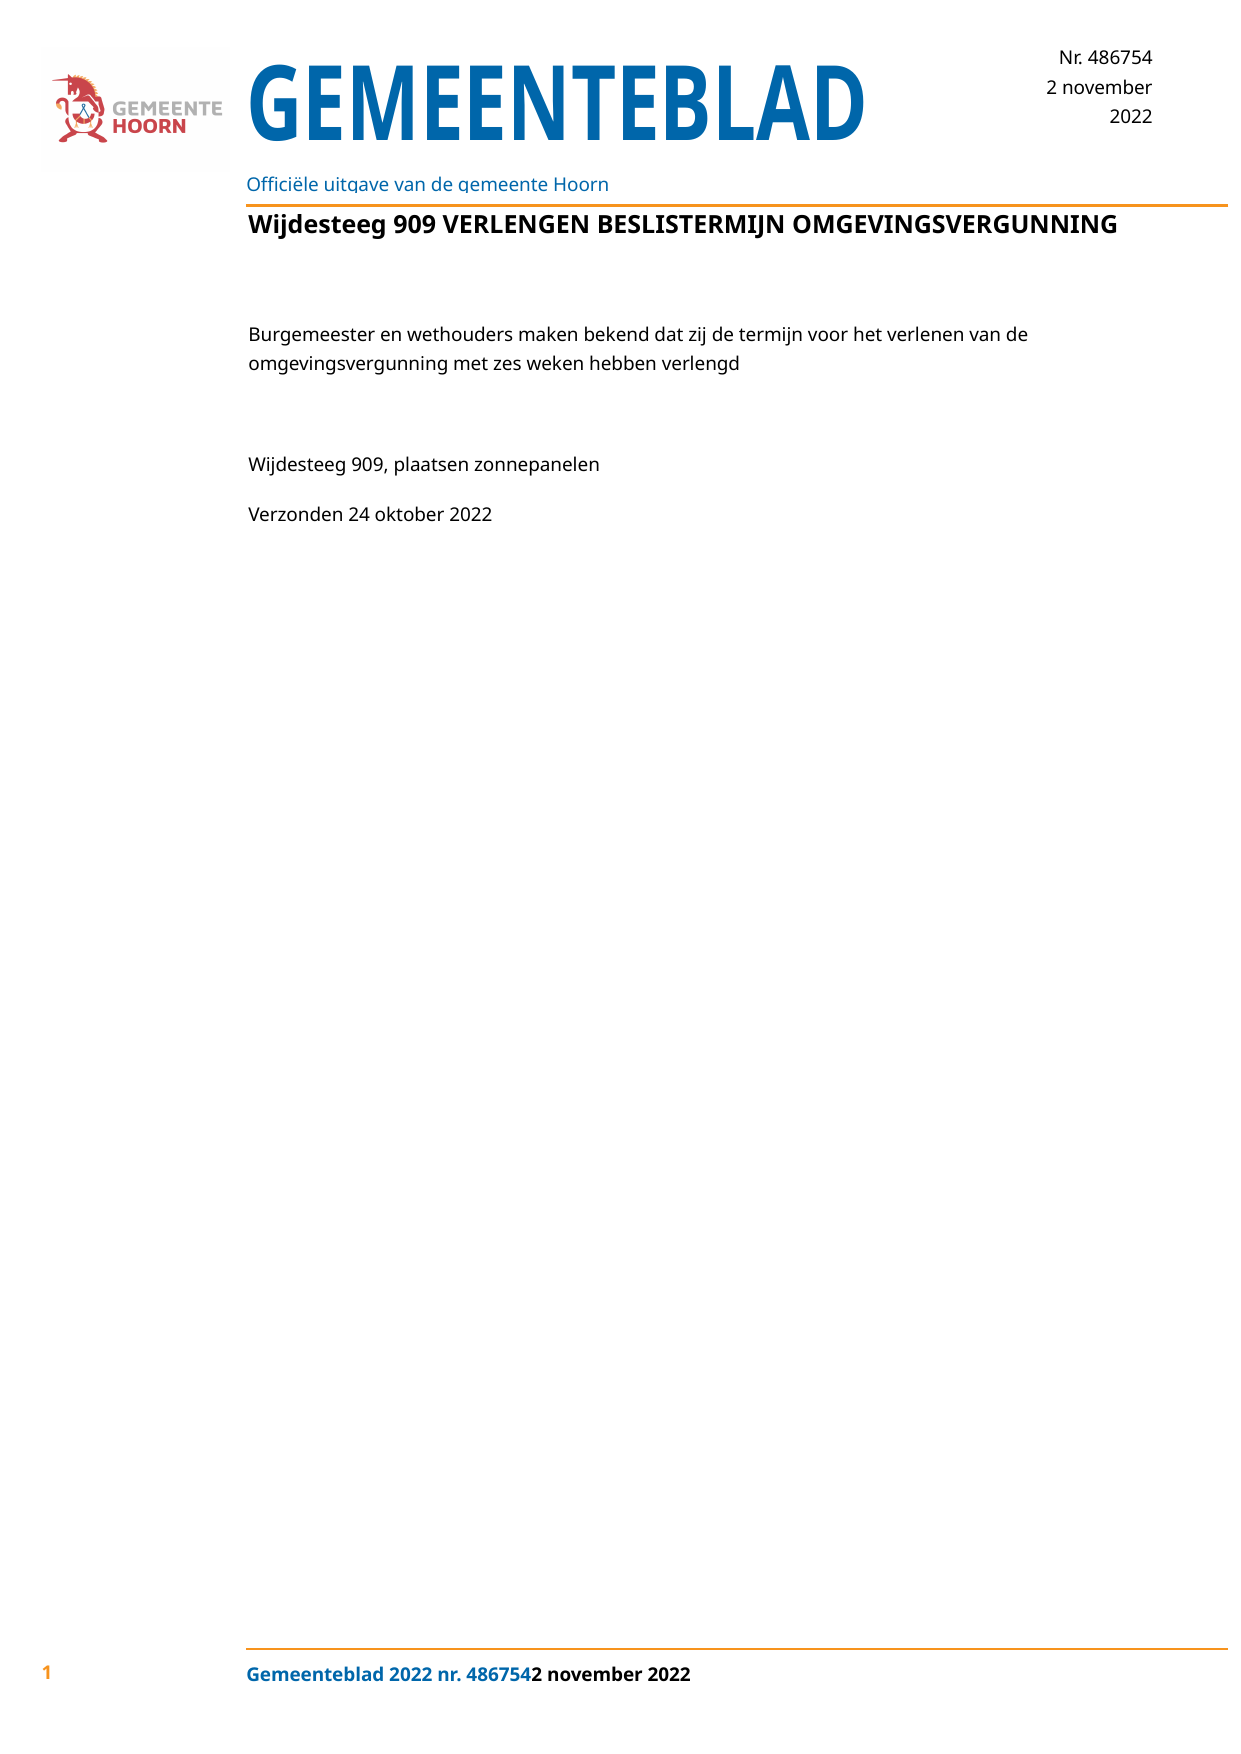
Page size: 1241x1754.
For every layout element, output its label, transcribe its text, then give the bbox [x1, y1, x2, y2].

picture [41, 47, 231, 172]
text Burgemeester en wethouders maken bekend dat zij de termijn voor het verlenen van de omgevingsvergunning met zes weken hebben verlengd [248, 321, 1152, 376]
text Wijdesteeg 909 VERLENGEN BESLISTERMIJN OMGEVINGSVERGUNNING [248, 207, 1152, 241]
text Wijdesteeg 909, plaatsen zonnepanelen [248, 451, 1152, 477]
text Verzonden 24 oktober 2022 [248, 502, 1152, 527]
